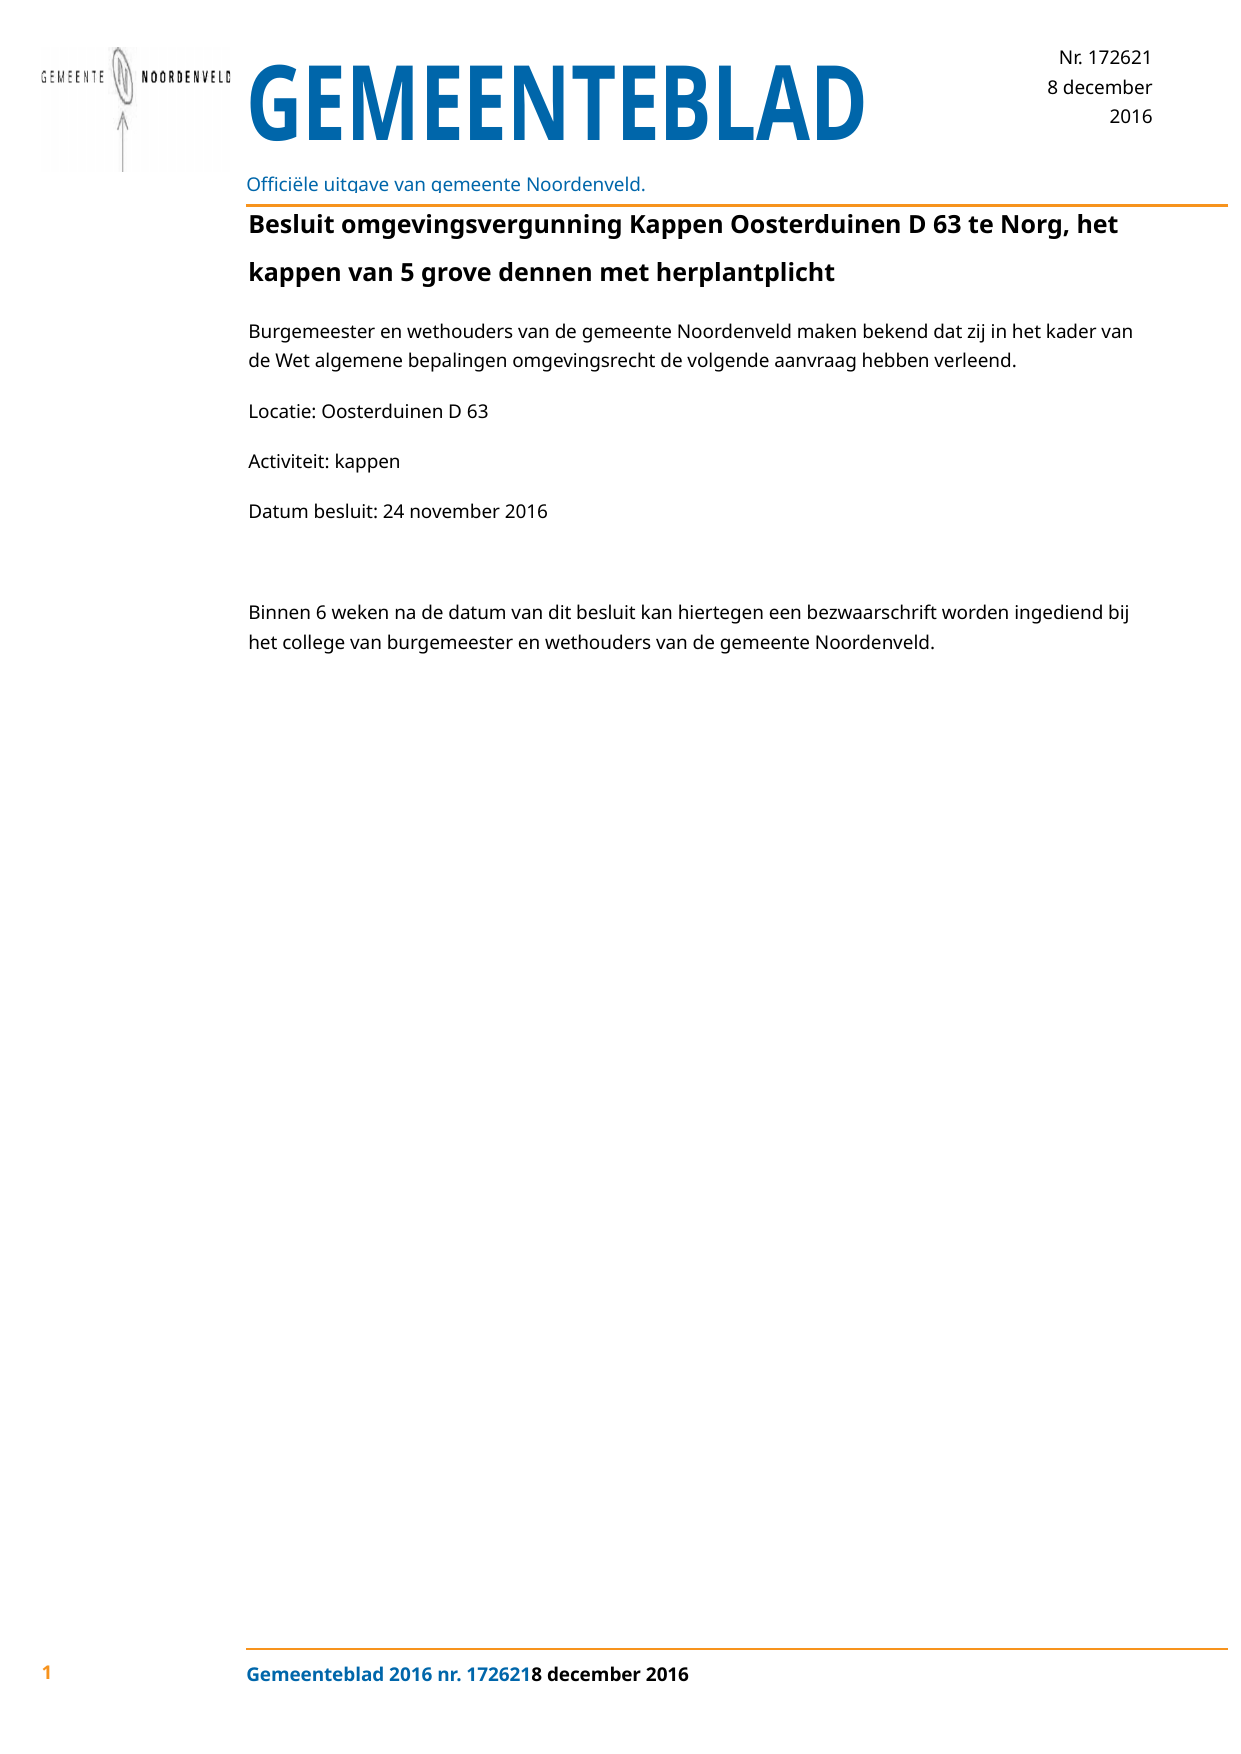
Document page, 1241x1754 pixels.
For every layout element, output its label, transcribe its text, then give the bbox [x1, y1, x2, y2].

text Besluit omgevingsvergunning Kappen Oosterduinen D 63 te Norg, het kappen van 5 grove dennen met herplantplicht [248, 207, 1152, 288]
text Binnen 6 weken na de datum van dit besluit kan hiertegen een bezwaarschrift worden ingediend bij het college van burgemeester en wethouders van de gemeente Noordenveld. [248, 599, 1152, 655]
text Activiteit: kappen [248, 448, 1152, 474]
picture [41, 47, 231, 172]
text Locatie: Oosterduinen D 63 [248, 398, 1152, 424]
text Burgemeester en wethouders van de gemeente Noordenveld maken bekend dat zij in het kader van de Wet algemene bepalingen omgevingsrecht de volgende aanvraag hebben verleend. [248, 318, 1152, 373]
text Datum besluit: 24 november 2016 [248, 499, 1152, 524]
